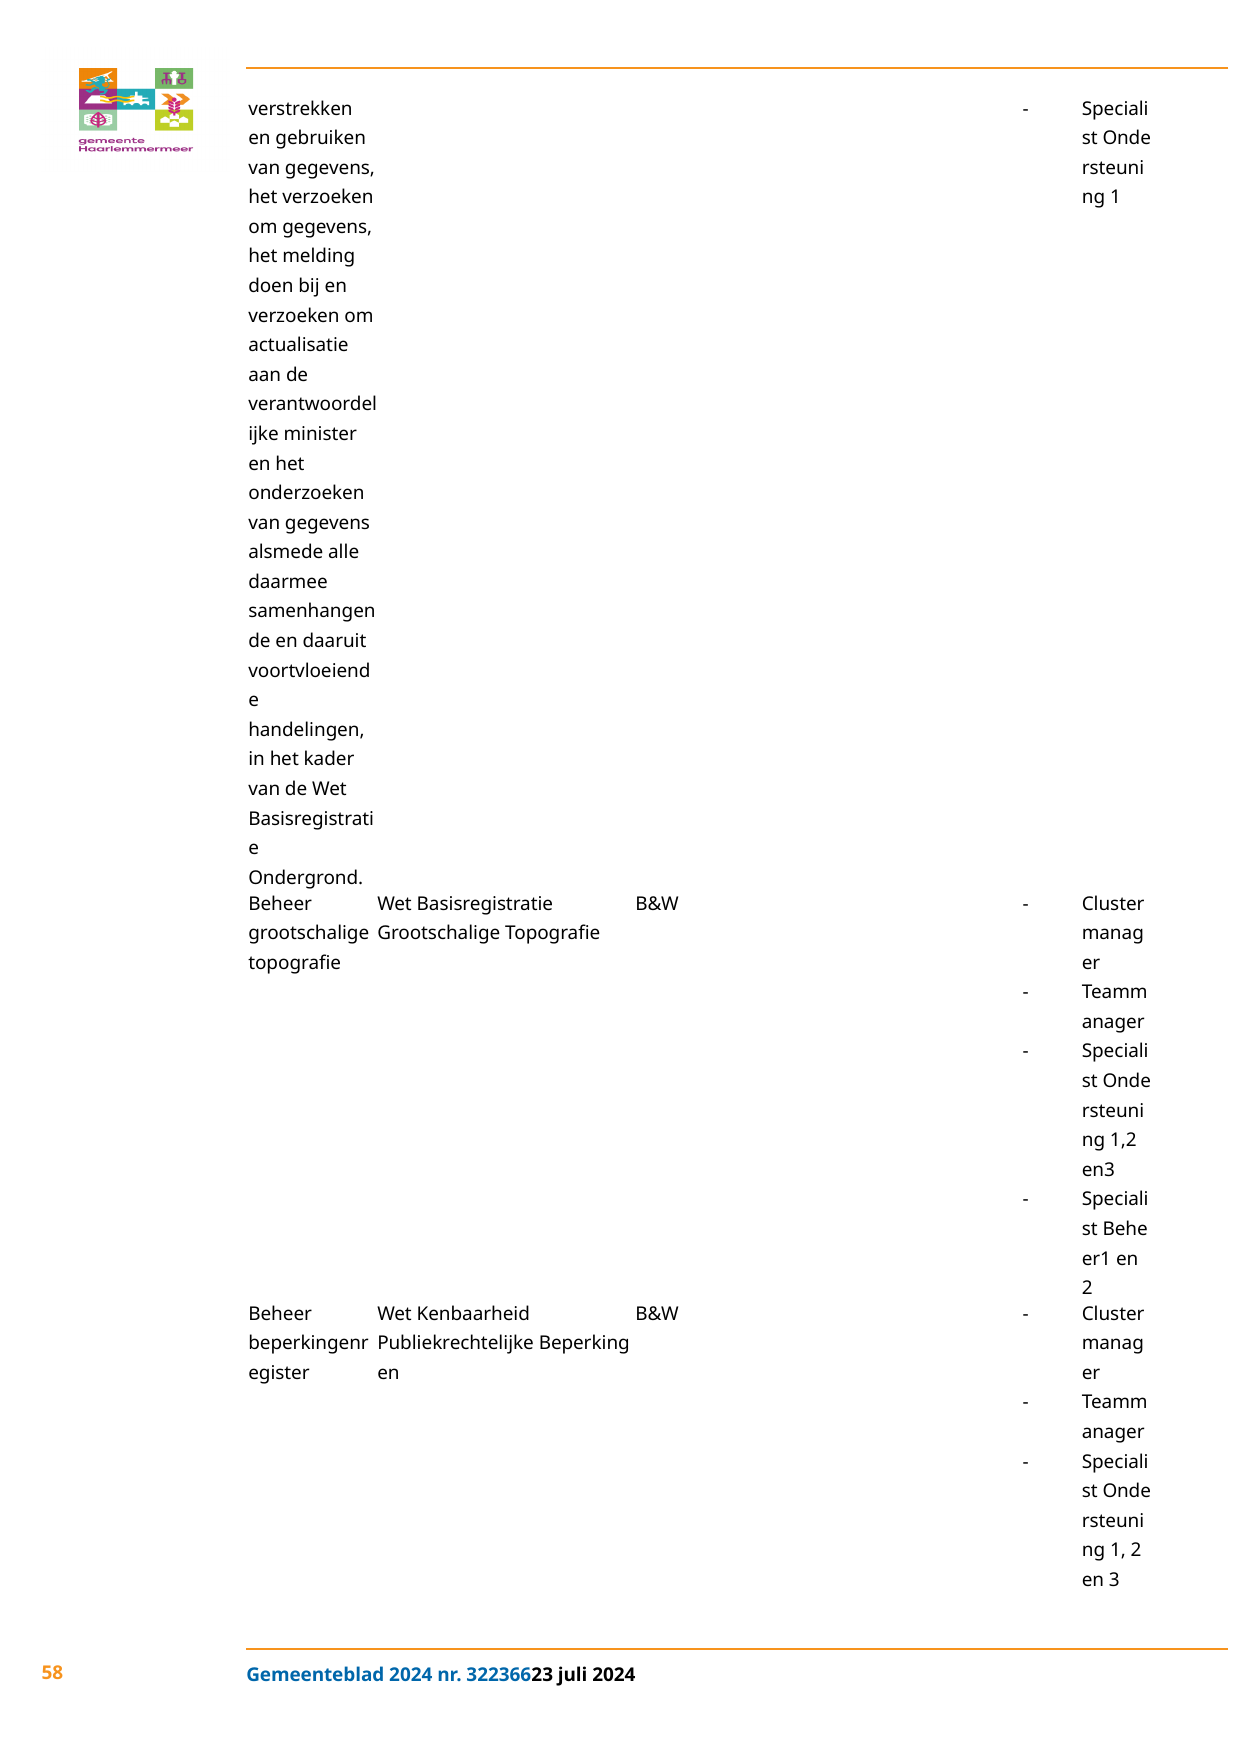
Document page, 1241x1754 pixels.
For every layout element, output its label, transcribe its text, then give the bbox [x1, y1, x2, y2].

table_cell [764, 1300, 1022, 1592]
table_cell Clustermanager Teammanager Specialist Ondersteuning 1,2 en3 Specialist Beheer1 en 2 [1023, 890, 1152, 1300]
table_cell [764, 890, 1022, 1300]
picture [41, 47, 231, 172]
table_cell Specialist Ondersteuning 1 [1023, 95, 1152, 890]
table_cell Wet Kenbaarheid Publiekrechtelijke Beperkingen [377, 1300, 635, 1592]
table_cell [377, 95, 506, 890]
table_cell Beheer beperkingenregister [248, 1300, 377, 1592]
table_cell Clustermanager Teammanager Specialist Ondersteuning 1, 2 en 3 [1023, 1300, 1152, 1592]
table_cell B&W [635, 1300, 764, 1592]
table_cell Wet Basisregistratie Grootschalige Topografie [377, 890, 635, 1300]
table_cell [894, 95, 1022, 890]
table_cell verstrekken en gebruiken van gegevens, het verzoeken om gegevens, het melding doen bij en verzoeken om actualisatie aan de verantwoordelijke minister en het onderzoeken van gegevens alsmede alle daarmee samenhangende en daaruit voortvloeiende handelingen, in het kader van de Wet Basisregistratie Ondergrond. [248, 95, 377, 890]
table_cell B&W [635, 890, 764, 1300]
table_cell [506, 95, 893, 890]
table_cell Beheer grootschalige topografie [248, 890, 377, 1300]
